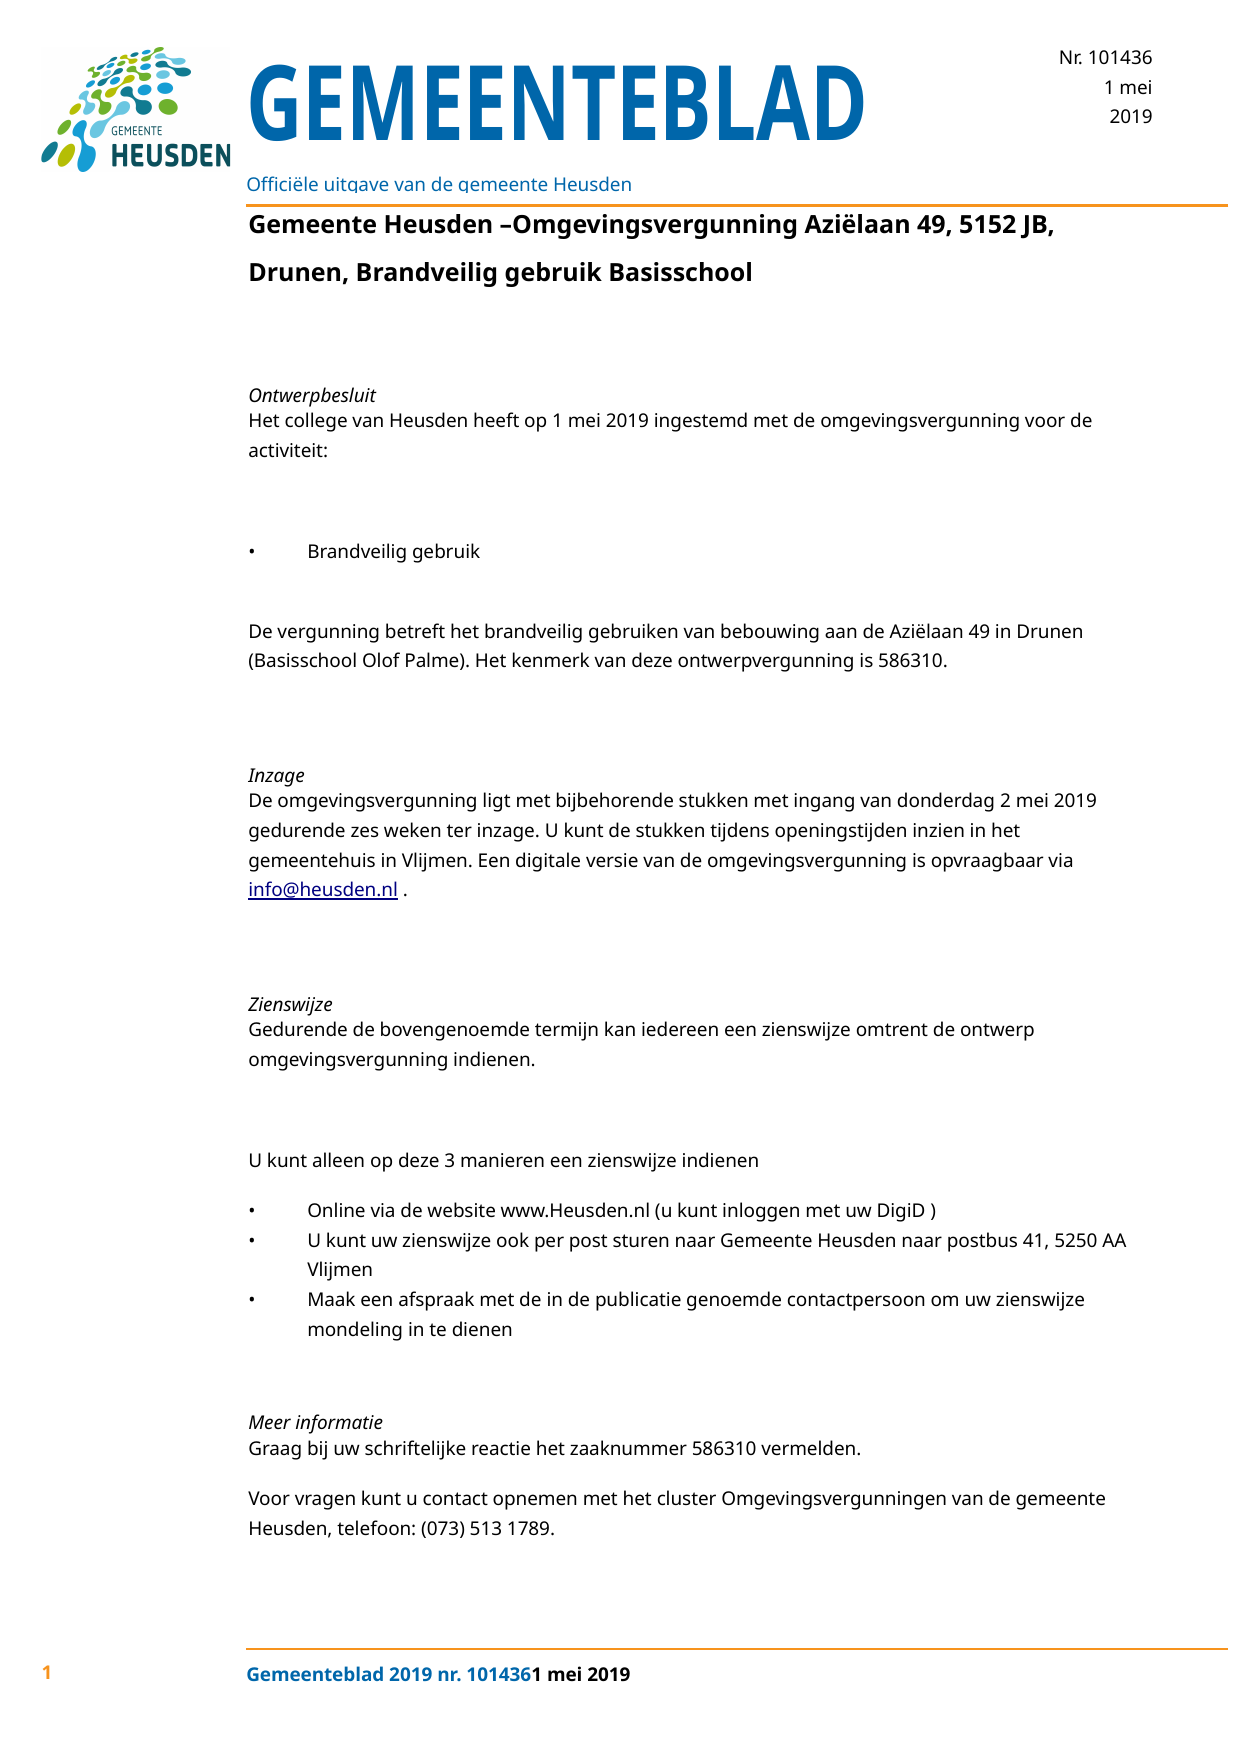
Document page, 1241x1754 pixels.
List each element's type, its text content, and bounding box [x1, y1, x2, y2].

text Meer informatie [248, 1409, 1152, 1435]
text Gemeente Heusden –Omgevingsvergunning Aziëlaan 49, 5152 JB, Drunen, Brandveilig gebruik Basisschool [248, 207, 1152, 288]
text De omgevingsvergunning ligt met bijbehorende stukken met ingang van donderdag 2 mei 2019 gedurende zes weken ter inzage. U kunt de stukken tijdens openingstijden inzien in het gemeentehuis in Vlijmen. Een digitale versie van de omgevingsvergunning is opvraagbaar via info@heusden.nl . [248, 788, 1152, 902]
list U kunt uw zienswijze ook per post sturen naar Gemeente Heusden naar postbus 41, 5250 AA Vlijmen [248, 1227, 1152, 1282]
list Online via de website www.Heusden.nl (u kunt inloggen met uw DigiD ) [248, 1197, 1152, 1223]
list Maak een afspraak met de in de publicatie genoemde contactpersoon om uw zienswijze mondeling in te dienen [248, 1286, 1152, 1341]
text Voor vragen kunt u contact opnemen met het cluster Omgevingsvergunningen van de gemeente Heusden, telefoon: (073) 513 1789. [248, 1485, 1152, 1541]
text Het college van Heusden heeft op 1 mei 2019 ingestemd met de omgevingsvergunning voor de activiteit: [248, 408, 1152, 463]
text Ontwerpbesluit [248, 382, 1152, 408]
text De vergunning betreft het brandveilig gebruiken van bebouwing aan de Aziëlaan 49 in Drunen (Basisschool Olof Palme). Het kenmerk van deze ontwerpvergunning is 586310. [248, 618, 1152, 673]
picture [41, 47, 231, 172]
text Graag bij uw schriftelijke reactie het zaaknummer 586310 vermelden. [248, 1435, 1152, 1461]
text Gedurende de bovengenoemde termijn kan iedereen een zienswijze omtrent de ontwerp omgevingsvergunning indienen. [248, 1017, 1152, 1072]
text Inzage [248, 762, 1152, 788]
list Brandveilig gebruik [248, 538, 1152, 564]
text Zienswijze [248, 991, 1152, 1017]
text U kunt alleen op deze 3 manieren een zienswijze indienen [248, 1147, 1152, 1173]
